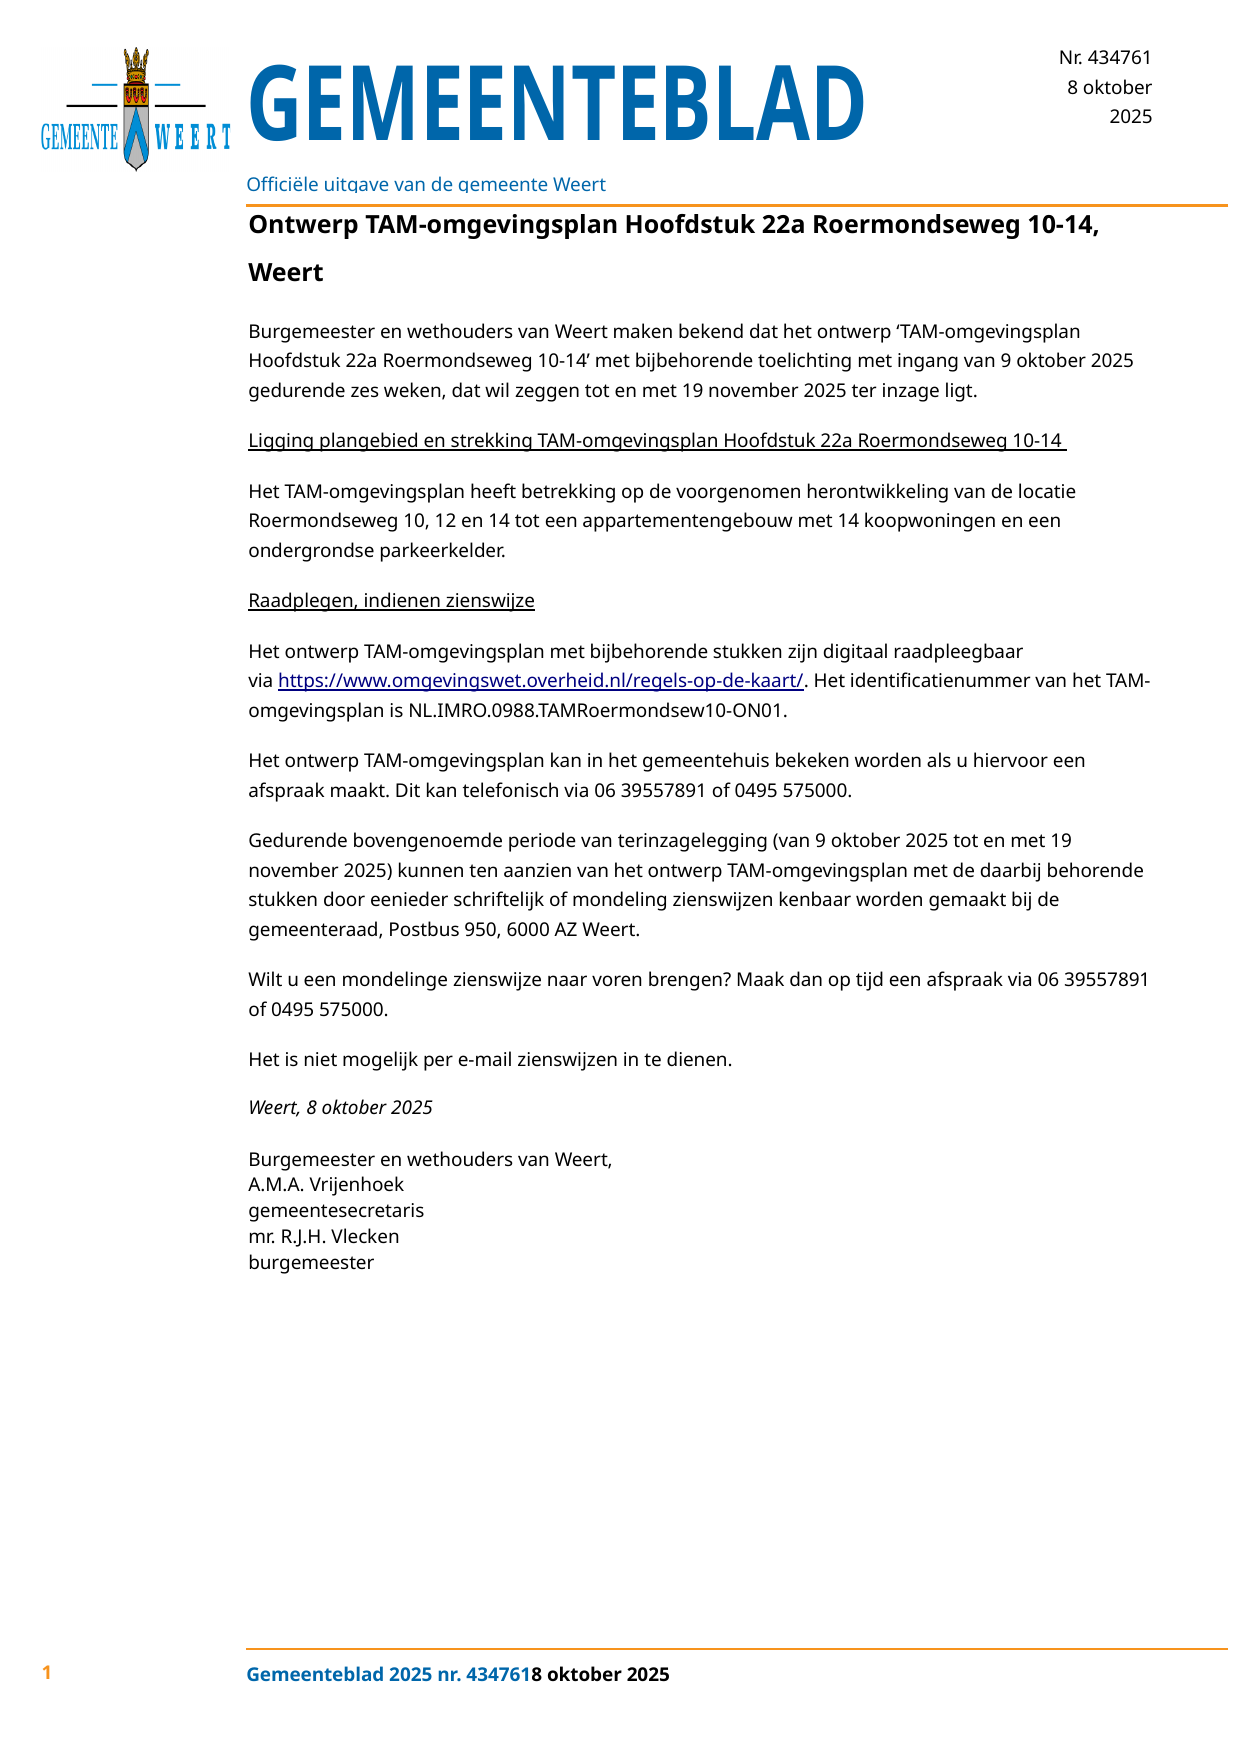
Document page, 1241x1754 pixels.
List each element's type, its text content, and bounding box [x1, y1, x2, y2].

text Het ontwerp TAM-omgevingsplan met bijbehorende stukken zijn digitaal raadpleegbaar via https://www.omgevingswet.overheid.nl/regels-op-de-kaart/. Het identificatienummer van het TAM-omgevingsplan is NL.IMRO.0988.TAMRoermondsew10-ON01. [248, 638, 1152, 723]
text A.M.A. Vrijenhoek [248, 1172, 1152, 1197]
text mr. R.J.H. Vlecken [248, 1223, 1152, 1249]
text Raadplegen, indienen zienswijze [248, 587, 1152, 613]
text Ligging plangebied en strekking TAM-omgevingsplan Hoofdstuk 22a Roermondseweg 10-14 [248, 427, 1152, 453]
text Gedurende bovengenoemde periode van terinzagelegging (van 9 oktober 2025 tot en met 19 november 2025) kunnen ten aanzien van het ontwerp TAM-omgevingsplan met de daarbij behorende stukken door eenieder schriftelijk of mondeling zienswijzen kenbaar worden gemaakt bij de gemeenteraad, Postbus 950, 6000 AZ Weert. [248, 827, 1152, 942]
text Burgemeester en wethouders van Weert, [248, 1146, 1152, 1172]
text Het is niet mogelijk per e-mail zienswijzen in te dienen. [248, 1047, 1152, 1072]
text burgemeester [248, 1249, 1152, 1274]
text gemeentesecretaris [248, 1197, 1152, 1223]
text Weert, 8 oktober 2025 [248, 1094, 1152, 1120]
text Het ontwerp TAM-omgevingsplan kan in het gemeentehuis bekeken worden als u hiervoor een afspraak maakt. Dit kan telefonisch via 06 39557891 of 0495 575000. [248, 747, 1152, 803]
text Het TAM-omgevingsplan heeft betrekking op de voorgenomen herontwikkeling van de locatie Roermondseweg 10, 12 en 14 tot een appartementengebouw met 14 koopwoningen en een ondergrondse parkeerkelder. [248, 478, 1152, 563]
text Ontwerp TAM-omgevingsplan Hoofdstuk 22a Roermondseweg 10-14, Weert [248, 207, 1152, 288]
text Wilt u een mondelinge zienswijze naar voren brengen? Maak dan op tijd een afspraak via 06 39557891 of 0495 575000. [248, 967, 1152, 1022]
text Burgemeester en wethouders van Weert maken bekend dat het ontwerp ‘TAM-omgevingsplan Hoofdstuk 22a Roermondseweg 10-14’ met bijbehorende toelichting met ingang van 9 oktober 2025 gedurende zes weken, dat wil zeggen tot en met 19 november 2025 ter inzage ligt. [248, 318, 1152, 403]
picture [41, 47, 231, 172]
